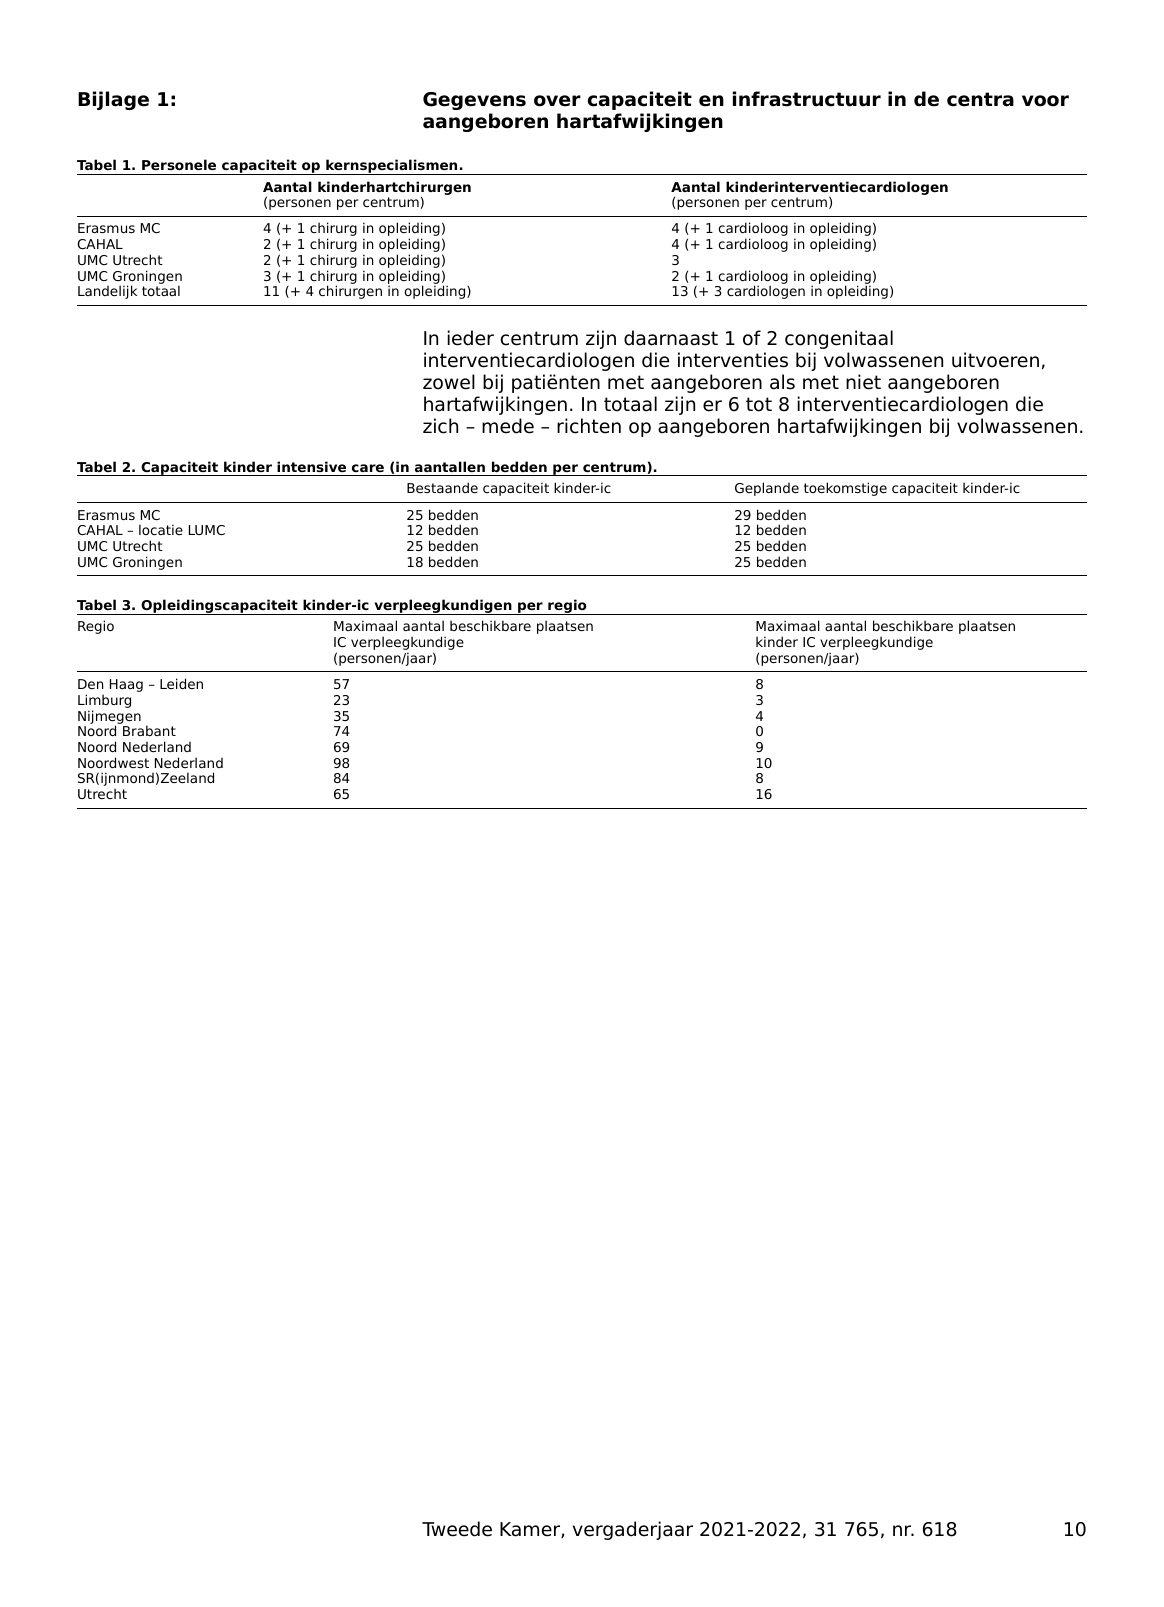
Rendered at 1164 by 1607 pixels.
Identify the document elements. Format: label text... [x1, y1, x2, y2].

text In ieder centrum zijn daarnaast 1 of 2 congenitaal interventiecardiologen die interventies bij volwassenen uitvoeren, zowel bij patiënten met aangeboren als met niet aangeboren hartafwijkingen. In totaal zijn er 6 tot 8 interventiecardiologen die zich – mede – richten op aangeboren hartafwijkingen bij volwassenen. [422, 328, 1087, 438]
table_cell 0 [749, 724, 1087, 740]
table_cell Noord Nederland [77, 740, 327, 756]
table_header Tabel 3. Opleidingscapaciteit kinder-ic verpleegkundigen per regio [77, 598, 1087, 613]
table_cell SR(ijnmond)Zeeland [77, 771, 327, 787]
table_cell [77, 476, 400, 502]
table_cell Aantal kinderinterventiecardiologen (personen per centrum) [665, 175, 1087, 216]
table_header Tabel 2. Capaciteit kinder intensive care (in aantallen bedden per centrum). [77, 460, 1087, 475]
table_cell Geplande toekomstige capaciteit kinder-ic [728, 476, 1087, 502]
table_cell 84 [327, 771, 749, 787]
table_cell 4 (+ 1 cardioloog in opleiding) [665, 237, 1087, 253]
table_cell 4 (+ 1 cardioloog in opleiding) [665, 217, 1087, 237]
table_cell Noord Brabant [77, 724, 327, 740]
table_cell 25 bedden [400, 539, 728, 554]
table_cell 16 [749, 787, 1087, 807]
table_cell Maximaal aantal beschikbare plaatsen kinder IC verpleegkundige (personen/jaar) [749, 615, 1087, 671]
table_cell 2 (+ 1 cardioloog in opleiding) [665, 269, 1087, 284]
table_cell 35 [327, 708, 749, 724]
table_cell 25 bedden [728, 539, 1087, 554]
table_cell 25 bedden [400, 503, 728, 523]
table_cell UMC Groningen [77, 269, 257, 284]
subtitle Bijlage 1: Gegevens over capaciteit en infrastructuur in de centra voor aangeboren hartafwijkingen [77, 89, 1087, 133]
table_cell 29 bedden [728, 503, 1087, 523]
table_cell 57 [327, 672, 749, 693]
table_cell 18 bedden [400, 555, 728, 575]
table_cell CAHAL – locatie LUMC [77, 523, 400, 539]
table_cell 3 (+ 1 chirurg in opleiding) [257, 269, 665, 284]
table_cell 69 [327, 740, 749, 756]
table_cell 74 [327, 724, 749, 740]
table_cell 3 [749, 693, 1087, 708]
table_cell Nijmegen [77, 708, 327, 724]
table_cell Noordwest Nederland [77, 756, 327, 771]
table_cell Aantal kinderhartchirurgen (personen per centrum) [257, 175, 665, 216]
table_cell 10 [749, 756, 1087, 771]
table_cell Erasmus MC [77, 217, 257, 237]
table_cell Erasmus MC [77, 503, 400, 523]
table_cell 12 bedden [400, 523, 728, 539]
table_cell 4 (+ 1 chirurg in opleiding) [257, 217, 665, 237]
table_cell 65 [327, 787, 749, 807]
table_cell UMC Groningen [77, 555, 400, 575]
table_header Tabel 1. Personele capaciteit op kernspecialismen. [77, 158, 1087, 174]
table_cell 98 [327, 756, 749, 771]
table_cell [77, 175, 257, 216]
table_cell 23 [327, 693, 749, 708]
table_cell UMC Utrecht [77, 253, 257, 268]
table_cell Utrecht [77, 787, 327, 807]
table_cell 8 [749, 672, 1087, 693]
table_cell Maximaal aantal beschikbare plaatsen IC verpleegkundige (personen/jaar) [327, 615, 749, 671]
table_cell 2 (+ 1 chirurg in opleiding) [257, 237, 665, 253]
table_cell 8 [749, 771, 1087, 787]
table_cell UMC Utrecht [77, 539, 400, 554]
table_cell CAHAL [77, 237, 257, 253]
table_cell Landelijk totaal [77, 284, 257, 305]
table_cell Bestaande capaciteit kinder-ic [400, 476, 728, 502]
table_cell 4 [749, 708, 1087, 724]
table_cell 11 (+ 4 chirurgen in opleiding) [257, 284, 665, 305]
table_cell 9 [749, 740, 1087, 756]
table_cell 25 bedden [728, 555, 1087, 575]
table_cell 2 (+ 1 chirurg in opleiding) [257, 253, 665, 268]
table_cell 3 [665, 253, 1087, 268]
table_cell 12 bedden [728, 523, 1087, 539]
table_cell Den Haag – Leiden [77, 672, 327, 693]
table_cell 13 (+ 3 cardiologen in opleiding) [665, 284, 1087, 305]
table_cell Limburg [77, 693, 327, 708]
table_cell Regio [77, 615, 327, 671]
